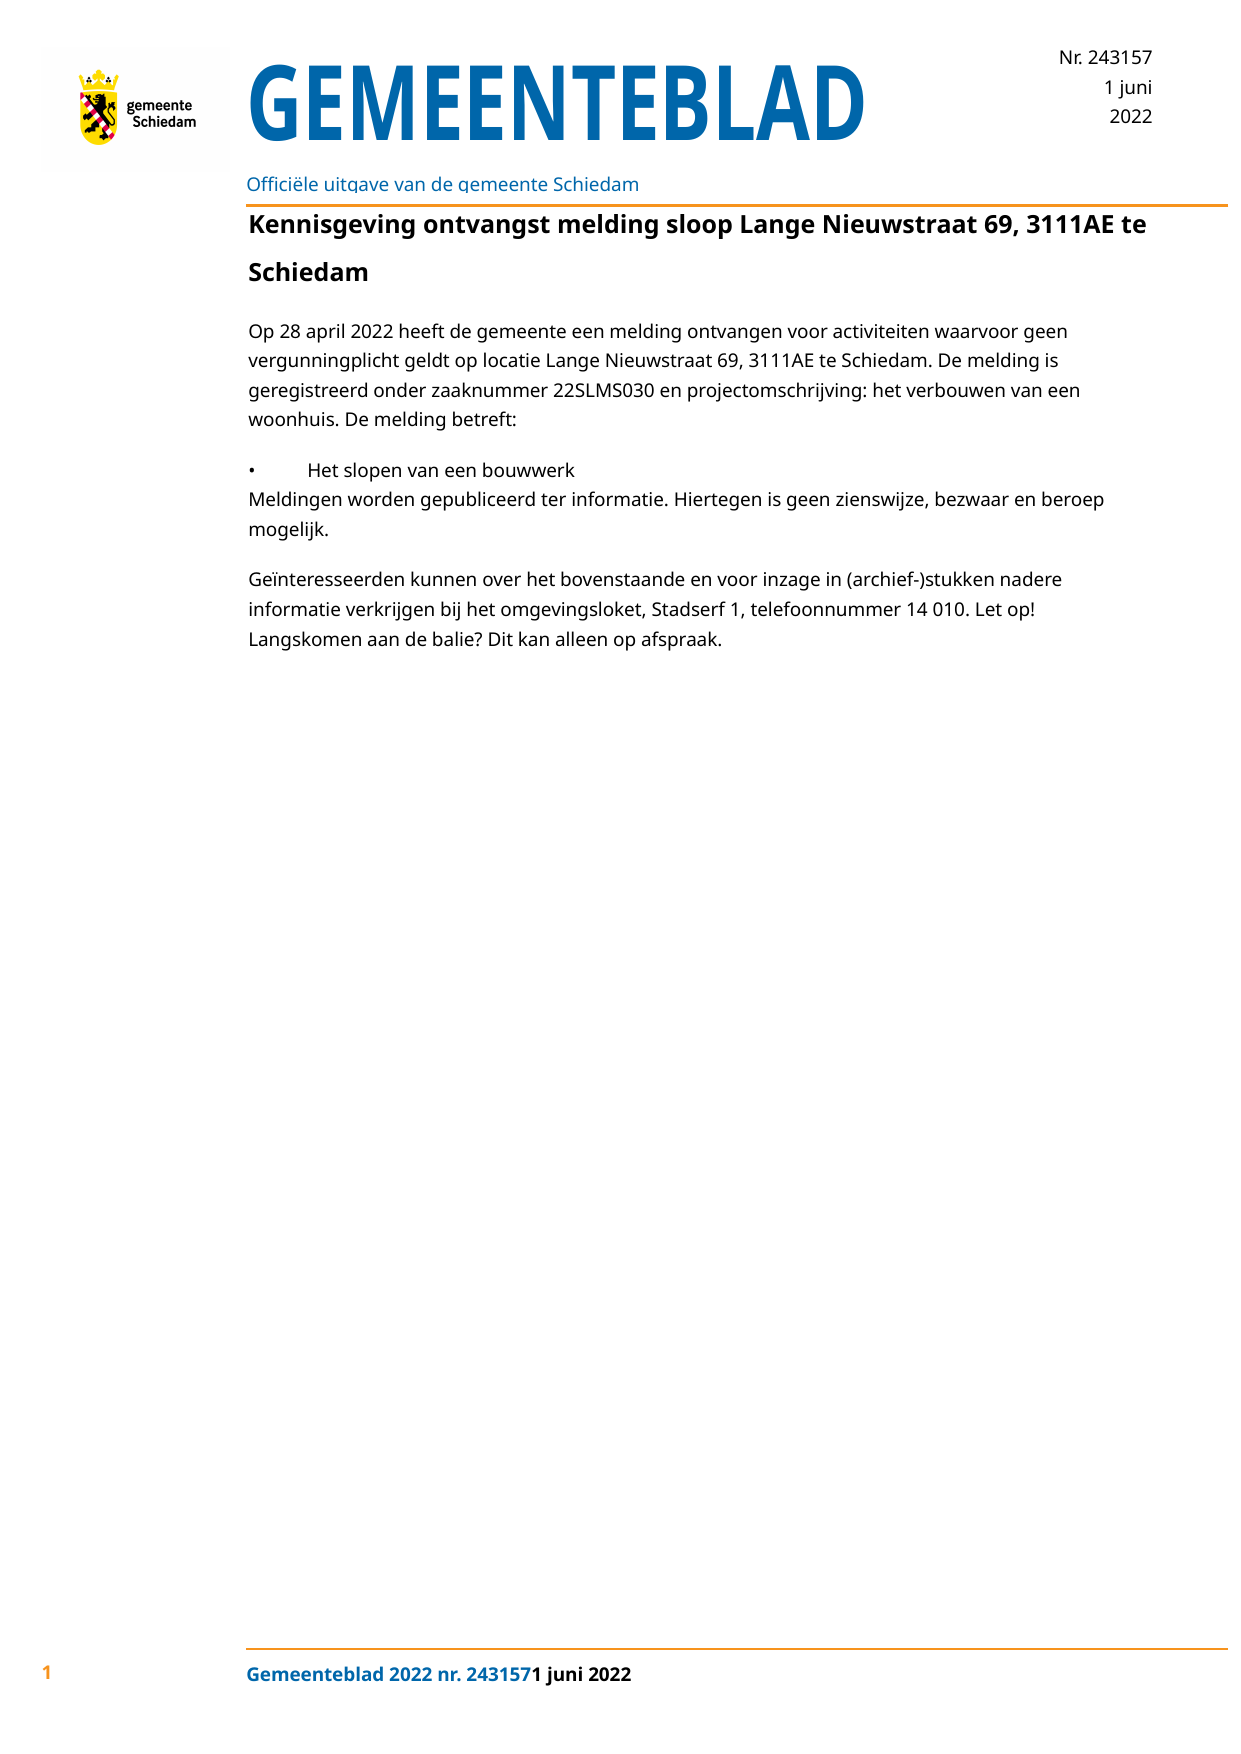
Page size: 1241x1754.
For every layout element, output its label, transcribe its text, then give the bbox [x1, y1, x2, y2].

text Geïnteresseerden kunnen over het bovenstaande en voor inzage in (archief-)stukken nadere informatie verkrijgen bij het omgevingsloket, Stadserf 1, telefoonnummer 14 010. Let op! Langskomen aan de balie? Dit kan alleen op afspraak. [248, 567, 1152, 652]
text Op 28 april 2022 heeft de gemeente een melding ontvangen voor activiteiten waarvoor geen vergunningplicht geldt op locatie Lange Nieuwstraat 69, 3111AE te Schiedam. De melding is geregistreerd onder zaaknummer 22SLMS030 en projectomschrijving: het verbouwen van een woonhuis. De melding betreft: [248, 318, 1152, 432]
list Het slopen van een bouwwerk [248, 457, 1152, 483]
text Kennisgeving ontvangst melding sloop Lange Nieuwstraat 69, 3111AE te Schiedam [248, 207, 1152, 288]
text Meldingen worden gepubliceerd ter informatie. Hiertegen is geen zienswijze, bezwaar en beroep mogelijk. [248, 487, 1152, 542]
picture [41, 47, 231, 172]
